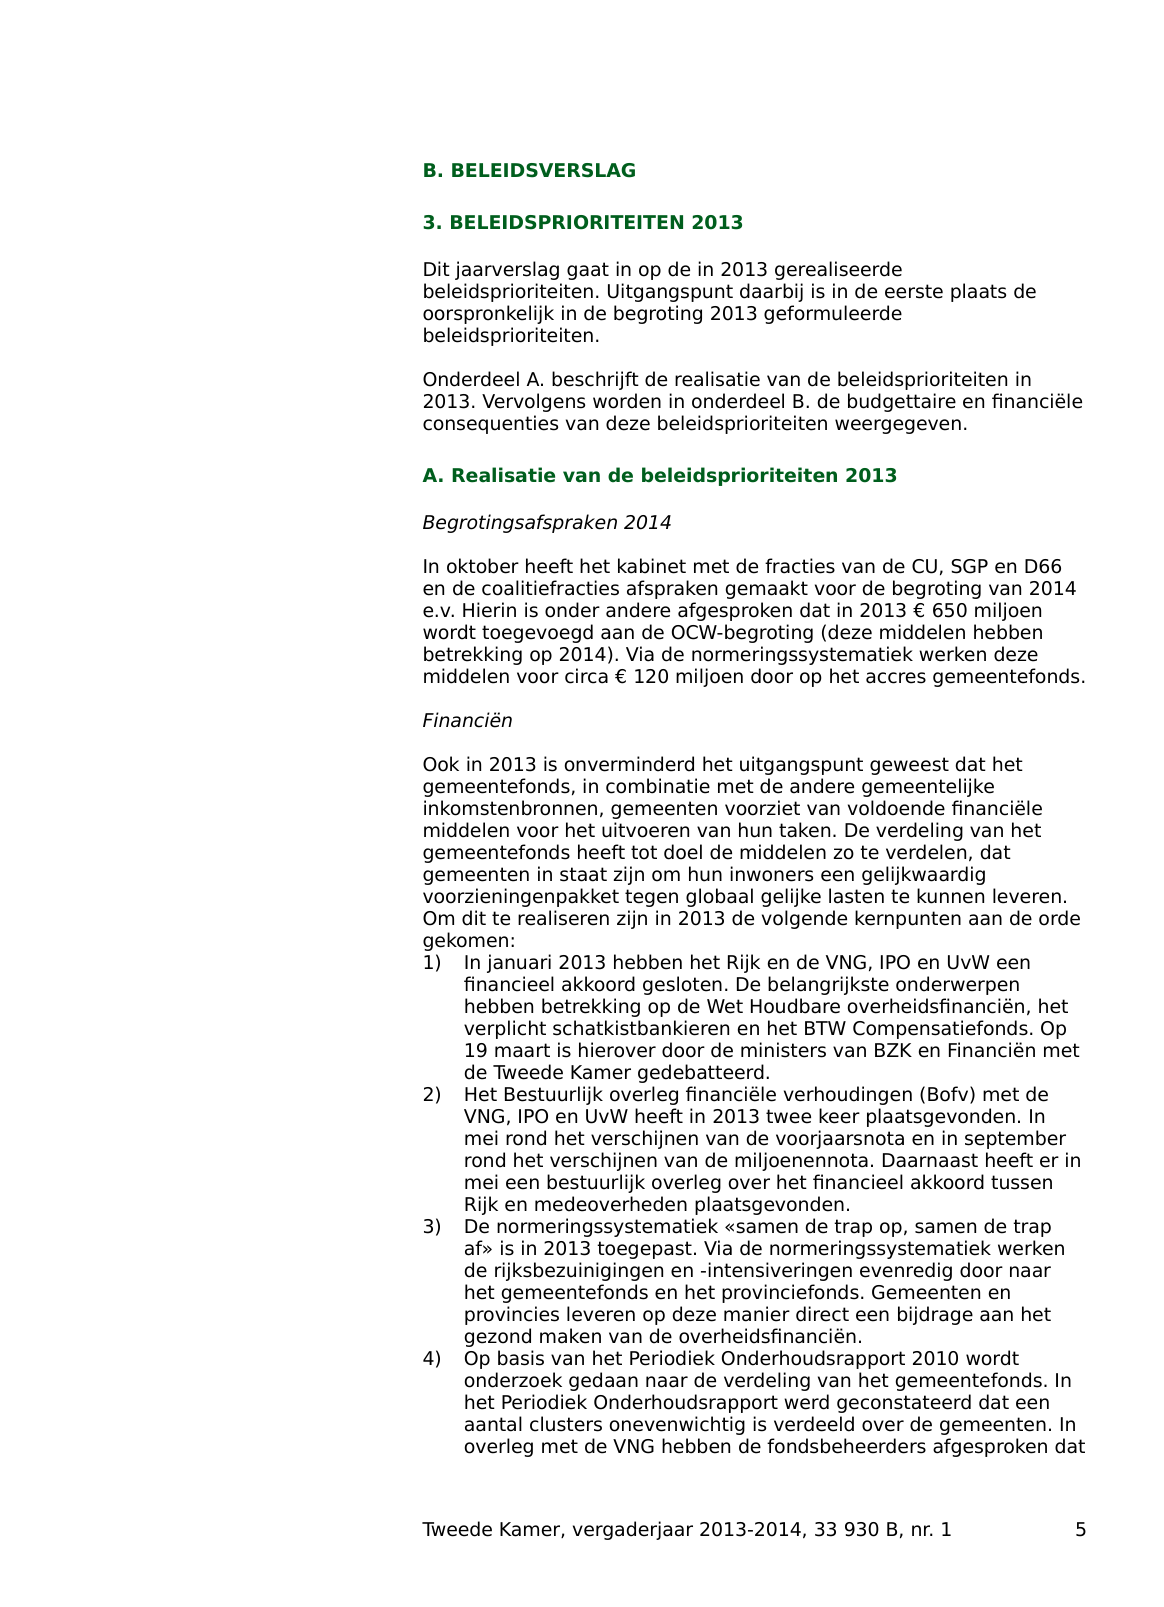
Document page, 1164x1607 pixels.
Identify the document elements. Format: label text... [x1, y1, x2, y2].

subtitle Begrotingsafspraken 2014 [422, 512, 1087, 534]
subtitle 3. BELEIDSPRIORITEITEN 2013 [422, 212, 1087, 234]
text 2) Het Bestuurlijk overleg financiële verhoudingen (Bofv) met de VNG, IPO en UvW heeft in 2013 twee keer plaatsgevonden. In mei rond het verschijnen van de voorjaarsnota en in september rond het verschijnen van de miljoenennota. Daarnaast heeft er in mei een bestuurlijk overleg over het financieel akkoord tussen Rijk en medeoverheden plaatsgevonden. [422, 1084, 1087, 1216]
text 1) In januari 2013 hebben het Rijk en de VNG, IPO en UvW een financieel akkoord gesloten. De belangrijkste onderwerpen hebben betrekking op de Wet Houdbare overheidsfinanciën, het verplicht schatkistbankieren en het BTW Compensatiefonds. Op 19 maart is hierover door de ministers van BZK en Financiën met de Tweede Kamer gedebatteerd. [422, 952, 1087, 1084]
subtitle A. Realisatie van de beleidsprioriteiten 2013 [422, 465, 1087, 487]
text Onderdeel A. beschrijft de realisatie van de beleidsprioriteiten in 2013. Vervolgens worden in onderdeel B. de budgettaire en financiële consequenties van deze beleidsprioriteiten weergegeven. [422, 369, 1087, 435]
text 3) De normeringssystematiek «samen de trap op, samen de trap af» is in 2013 toegepast. Via de normeringssystematiek werken de rijksbezuinigingen en -intensiveringen evenredig door naar het gemeentefonds en het provinciefonds. Gemeenten en provincies leveren op deze manier direct een bijdrage aan het gezond maken van de overheidsfinanciën. [422, 1216, 1087, 1348]
subtitle B. BELEIDSVERSLAG [422, 160, 1087, 182]
subtitle Financiën [422, 710, 1087, 732]
text Dit jaarverslag gaat in op de in 2013 gerealiseerde beleidsprioriteiten. Uitgangspunt daarbij is in de eerste plaats de oorspronkelijk in de begroting 2013 geformuleerde beleidsprioriteiten. [422, 259, 1087, 347]
text Ook in 2013 is onverminderd het uitgangspunt geweest dat het gemeentefonds, in combinatie met de andere gemeentelijke inkomstenbronnen, gemeenten voorziet van voldoende financiële middelen voor het uitvoeren van hun taken. De verdeling van het gemeentefonds heeft tot doel de middelen zo te verdelen, dat gemeenten in staat zijn om hun inwoners een gelijkwaardig voorzieningenpakket tegen globaal gelijke lasten te kunnen leveren. Om dit te realiseren zijn in 2013 de volgende kernpunten aan de orde gekomen: [422, 754, 1087, 952]
text In oktober heeft het kabinet met de fracties van de CU, SGP en D66 en de coalitiefracties afspraken gemaakt voor de begroting van 2014 e.v. Hierin is onder andere afgesproken dat in 2013 € 650 miljoen wordt toegevoegd aan de OCW-begroting (deze middelen hebben betrekking op 2014). Via de normeringssystematiek werken deze middelen voor circa € 120 miljoen door op het accres gemeentefonds. [422, 556, 1087, 688]
text 4) Op basis van het Periodiek Onderhoudsrapport 2010 wordt onderzoek gedaan naar de verdeling van het gemeentefonds. In het Periodiek Onderhoudsrapport werd geconstateerd dat een aantal clusters onevenwichtig is verdeeld over de gemeenten. In overleg met de VNG hebben de fondsbeheerders afgesproken dat [422, 1348, 1087, 1458]
